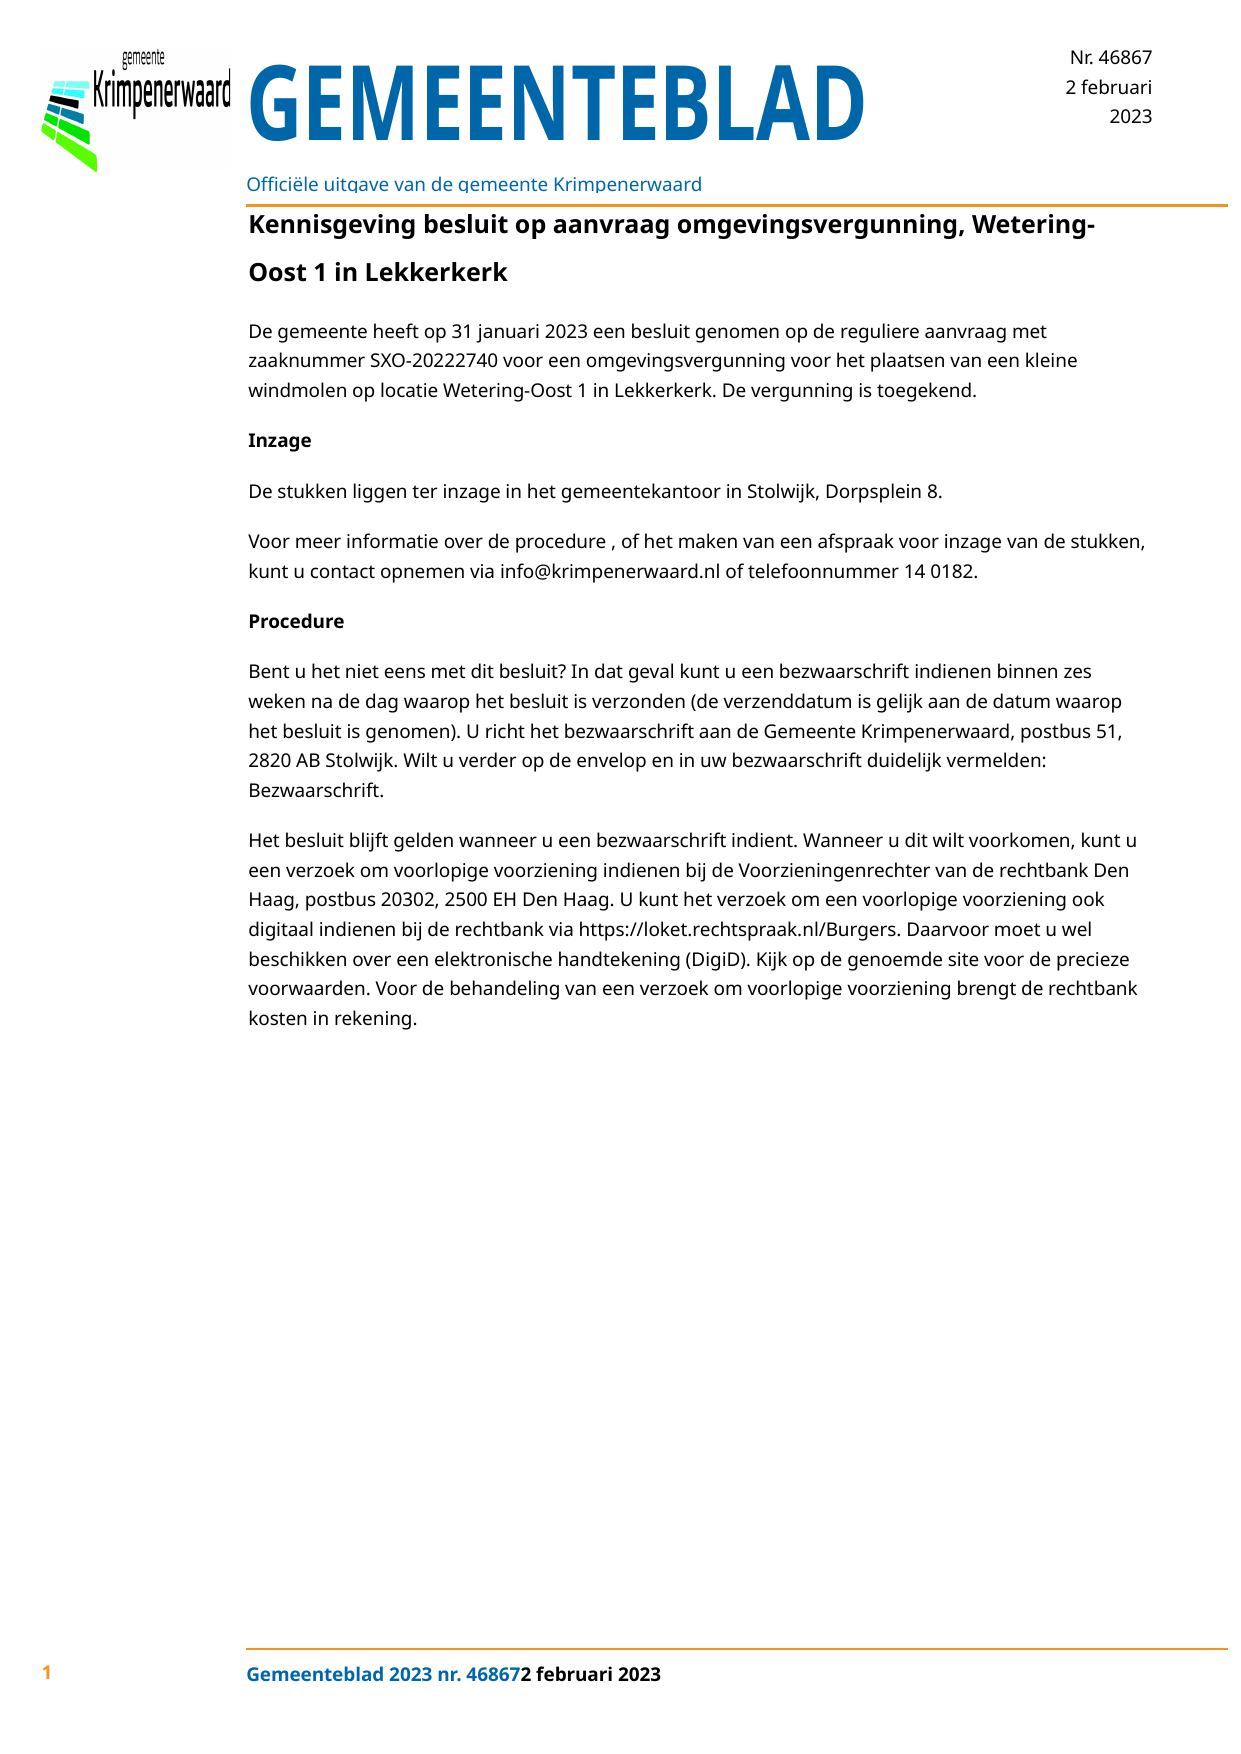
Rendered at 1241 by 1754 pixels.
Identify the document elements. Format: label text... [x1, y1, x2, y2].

text Procedure [248, 608, 1152, 634]
text Voor meer informatie over de procedure , of het maken van een afspraak voor inzage van de stukken, kunt u contact opnemen via info@krimpenerwaard.nl of telefoonnummer 14 0182. [248, 528, 1152, 584]
text Inzage [248, 427, 1152, 453]
text Bent u het niet eens met dit besluit? In dat geval kunt u een bezwaarschrift indienen binnen zes weken na de dag waarop het besluit is verzonden (de verzenddatum is gelijk aan de datum waarop het besluit is genomen). U richt het bezwaarschrift aan de Gemeente Krimpenerwaard, postbus 51, 2820 AB Stolwijk. Wilt u verder op de envelop en in uw bezwaarschrift duidelijk vermelden: Bezwaarschrift. [248, 659, 1152, 803]
picture [41, 47, 231, 172]
text Het besluit blijft gelden wanneer u een bezwaarschrift indient. Wanneer u dit wilt voorkomen, kunt u een verzoek om voorlopige voorziening indienen bij de Voorzieningenrechter van de rechtbank Den Haag, postbus 20302, 2500 EH Den Haag. U kunt het verzoek om een voorlopige voorziening ook digitaal indienen bij de rechtbank via https://loket.rechtspraak.nl/Burgers. Daarvoor moet u wel beschikken over een elektronische handtekening (DigiD). Kijk op de genoemde site voor de precieze voorwaarden. Voor de behandeling van een verzoek om voorlopige voorziening brengt de rechtbank kosten in rekening. [248, 827, 1152, 1031]
text De stukken liggen ter inzage in het gemeentekantoor in Stolwijk, Dorpsplein 8. [248, 478, 1152, 504]
text De gemeente heeft op 31 januari 2023 een besluit genomen op de reguliere aanvraag met zaaknummer SXO-20222740 voor een omgevingsvergunning voor het plaatsen van een kleine windmolen op locatie Wetering-Oost 1 in Lekkerkerk. De vergunning is toegekend. [248, 318, 1152, 403]
text Kennisgeving besluit op aanvraag omgevingsvergunning, Wetering-Oost 1 in Lekkerkerk [248, 207, 1152, 288]
